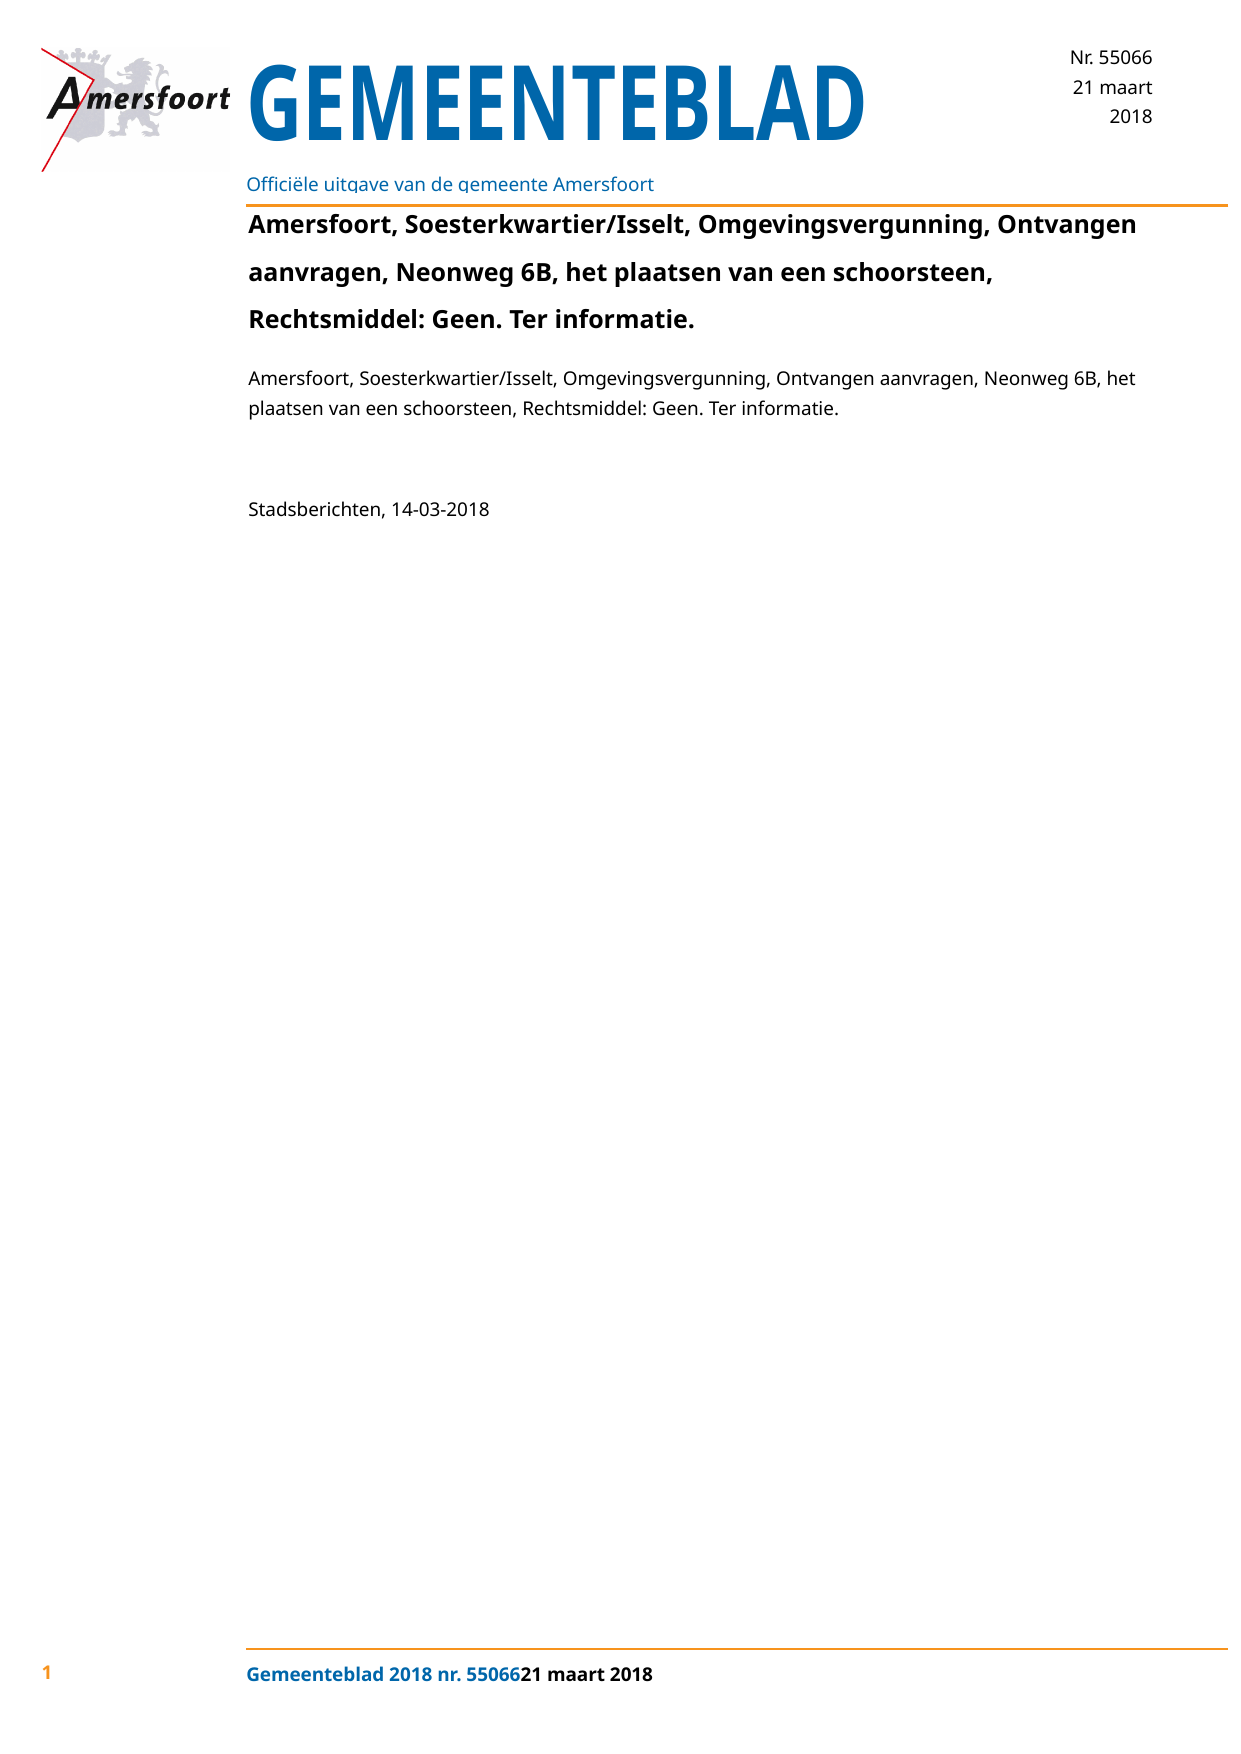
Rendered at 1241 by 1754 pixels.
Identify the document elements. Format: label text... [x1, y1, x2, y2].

text Amersfoort, Soesterkwartier/Isselt, Omgevingsvergunning, Ontvangen aanvragen, Neonweg 6B, het plaatsen van een schoorsteen, Rechtsmiddel: Geen. Ter informatie. [248, 366, 1152, 421]
text Stadsberichten, 14-03-2018 [248, 496, 1152, 522]
picture [41, 47, 231, 172]
text Amersfoort, Soesterkwartier/Isselt, Omgevingsvergunning, Ontvangen aanvragen, Neonweg 6B, het plaatsen van een schoorsteen, Rechtsmiddel: Geen. Ter informatie. [248, 207, 1152, 336]
